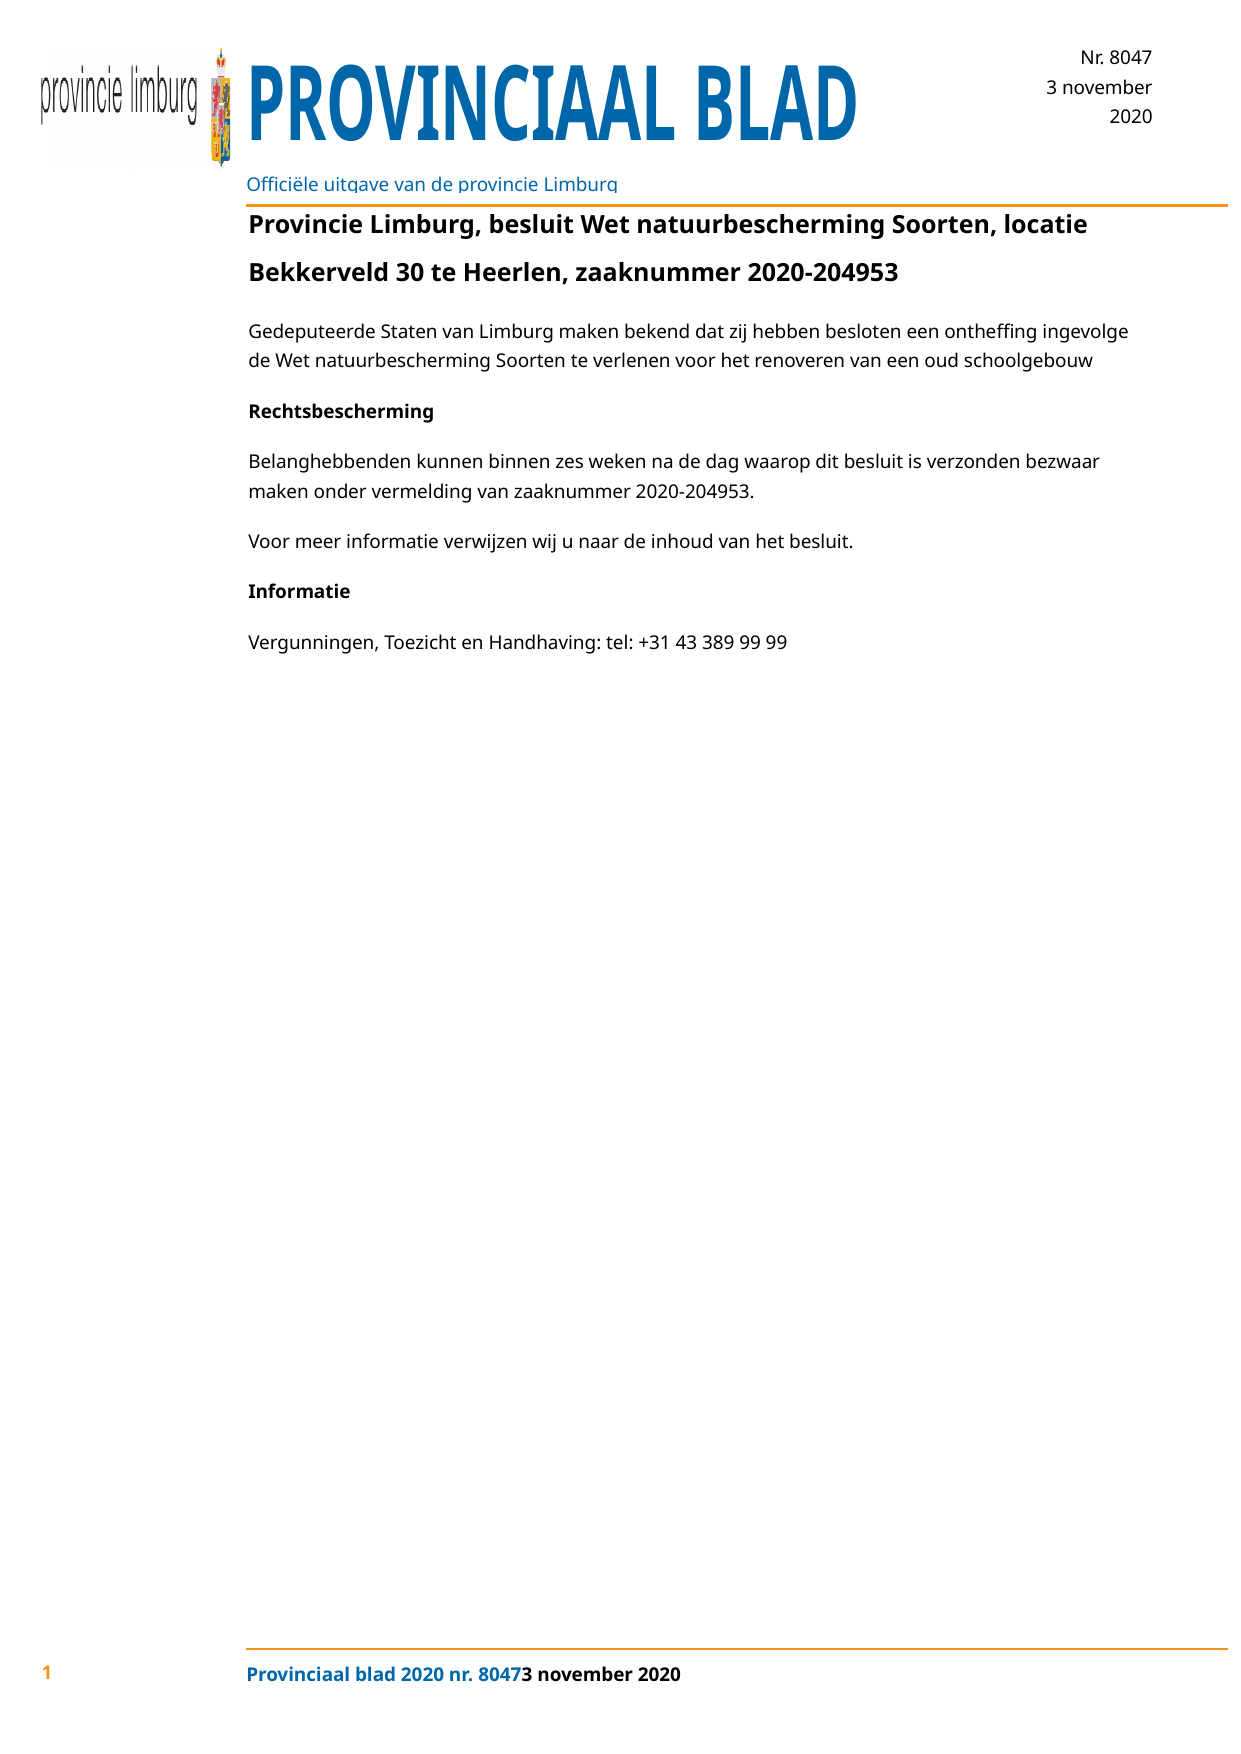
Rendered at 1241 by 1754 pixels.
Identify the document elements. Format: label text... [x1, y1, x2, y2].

text Provincie Limburg, besluit Wet natuurbescherming Soorten, locatie Bekkerveld 30 te Heerlen, zaaknummer 2020-204953 [248, 207, 1152, 288]
text Voor meer informatie verwijzen wij u naar de inhoud van het besluit. [248, 528, 1152, 554]
text Rechtsbescherming [248, 398, 1152, 424]
text Informatie [248, 579, 1152, 604]
text Belanghebbenden kunnen binnen zes weken na de dag waarop dit besluit is verzonden bezwaar maken onder vermelding van zaaknummer 2020-204953. [248, 448, 1152, 504]
picture [41, 47, 231, 172]
text Gedeputeerde Staten van Limburg maken bekend dat zij hebben besloten een ontheffing ingevolge de Wet natuurbescherming Soorten te verlenen voor het renoveren van een oud schoolgebouw [248, 318, 1152, 373]
text Vergunningen, Toezicht en Handhaving: tel: +31 43 389 99 99 [248, 629, 1152, 655]
